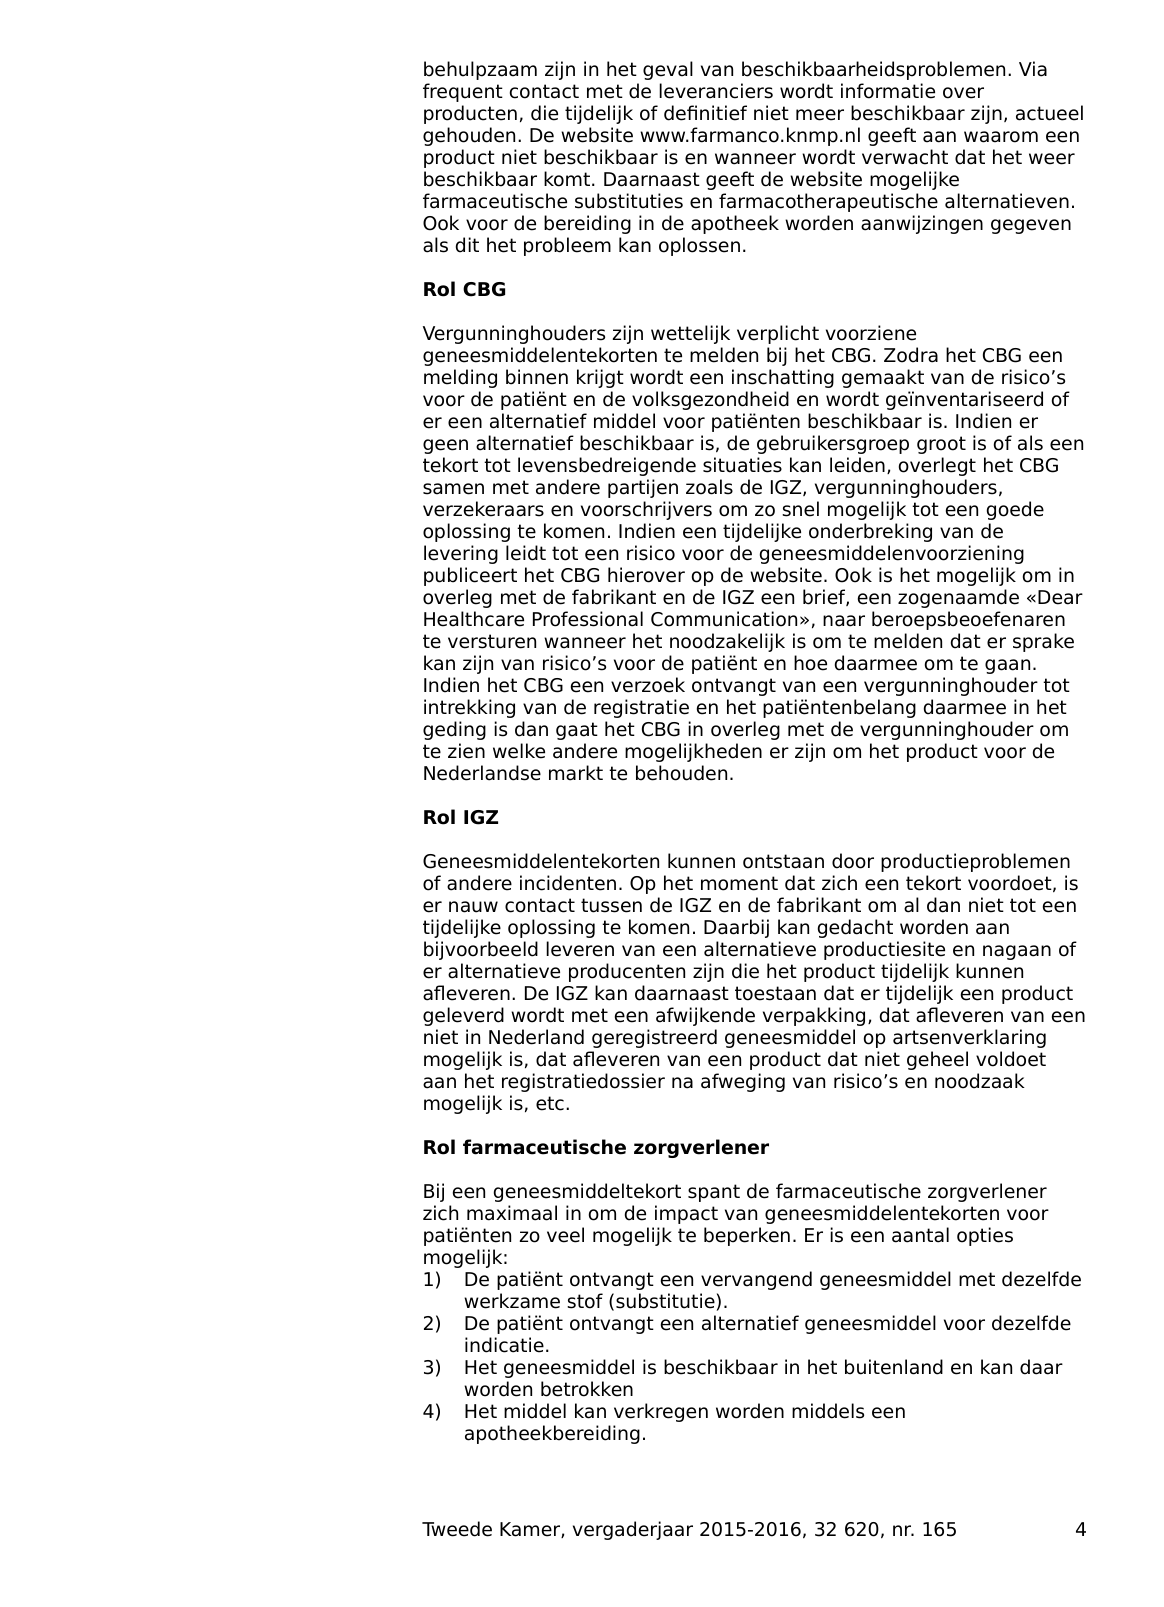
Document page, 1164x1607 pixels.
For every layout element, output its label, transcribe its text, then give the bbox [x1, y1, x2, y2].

text Vergunninghouders zijn wettelijk verplicht voorziene geneesmiddelentekorten te melden bij het CBG. Zodra het CBG een melding binnen krijgt wordt een inschatting gemaakt van de risico’s voor de patiënt en de volksgezondheid en wordt geïnventariseerd of er een alternatief middel voor patiënten beschikbaar is. Indien er geen alternatief beschikbaar is, de gebruikersgroep groot is of als een tekort tot levensbedreigende situaties kan leiden, overlegt het CBG samen met andere partijen zoals de IGZ, vergunninghouders, verzekeraars en voorschrijvers om zo snel mogelijk tot een goede oplossing te komen. Indien een tijdelijke onderbreking van de levering leidt tot een risico voor de geneesmiddelenvoorziening publiceert het CBG hierover op de website. Ook is het mogelijk om in overleg met de fabrikant en de IGZ een brief, een zogenaamde «Dear Healthcare Professional Communication», naar beroepsbeoefenaren te versturen wanneer het noodzakelijk is om te melden dat er sprake kan zijn van risico’s voor de patiënt en hoe daarmee om te gaan. [422, 323, 1087, 675]
text 1) De patiënt ontvangt een vervangend geneesmiddel met dezelfde werkzame stof (substitutie). [422, 1269, 1087, 1313]
subtitle Rol CBG [422, 279, 1087, 301]
text Indien het CBG een verzoek ontvangt van een vergunninghouder tot intrekking van de registratie en het patiëntenbelang daarmee in het geding is dan gaat het CBG in overleg met de vergunninghouder om te zien welke andere mogelijkheden er zijn om het product voor de Nederlandse markt te behouden. [422, 675, 1087, 785]
text 4) Het middel kan verkregen worden middels een apotheekbereiding. [422, 1401, 1087, 1445]
text behulpzaam zijn in het geval van beschikbaarheidsproblemen. Via frequent contact met de leveranciers wordt informatie over producten, die tijdelijk of definitief niet meer beschikbaar zijn, actueel gehouden. De website www.farmanco.knmp.nl geeft aan waarom een product niet beschikbaar is en wanneer wordt verwacht dat het weer beschikbaar komt. Daarnaast geeft de website mogelijke farmaceutische substituties en farmacotherapeutische alternatieven. Ook voor de bereiding in de apotheek worden aanwijzingen gegeven als dit het probleem kan oplossen. [422, 59, 1087, 257]
subtitle Rol farmaceutische zorgverlener [422, 1137, 1087, 1159]
text Geneesmiddelentekorten kunnen ontstaan door productieproblemen of andere incidenten. Op het moment dat zich een tekort voordoet, is er nauw contact tussen de IGZ en de fabrikant om al dan niet tot een tijdelijke oplossing te komen. Daarbij kan gedacht worden aan bijvoorbeeld leveren van een alternatieve productiesite en nagaan of er alternatieve producenten zijn die het product tijdelijk kunnen afleveren. De IGZ kan daarnaast toestaan dat er tijdelijk een product geleverd wordt met een afwijkende verpakking, dat afleveren van een niet in Nederland geregistreerd geneesmiddel op artsenverklaring mogelijk is, dat afleveren van een product dat niet geheel voldoet aan het registratiedossier na afweging van risico’s en noodzaak mogelijk is, etc. [422, 851, 1087, 1115]
text Bij een geneesmiddeltekort spant de farmaceutische zorgverlener zich maximaal in om de impact van geneesmiddelentekorten voor patiënten zo veel mogelijk te beperken. Er is een aantal opties mogelijk: [422, 1181, 1087, 1269]
subtitle Rol IGZ [422, 807, 1087, 829]
text 3) Het geneesmiddel is beschikbaar in het buitenland en kan daar worden betrokken [422, 1357, 1087, 1401]
text 2) De patiënt ontvangt een alternatief geneesmiddel voor dezelfde indicatie. [422, 1313, 1087, 1357]
